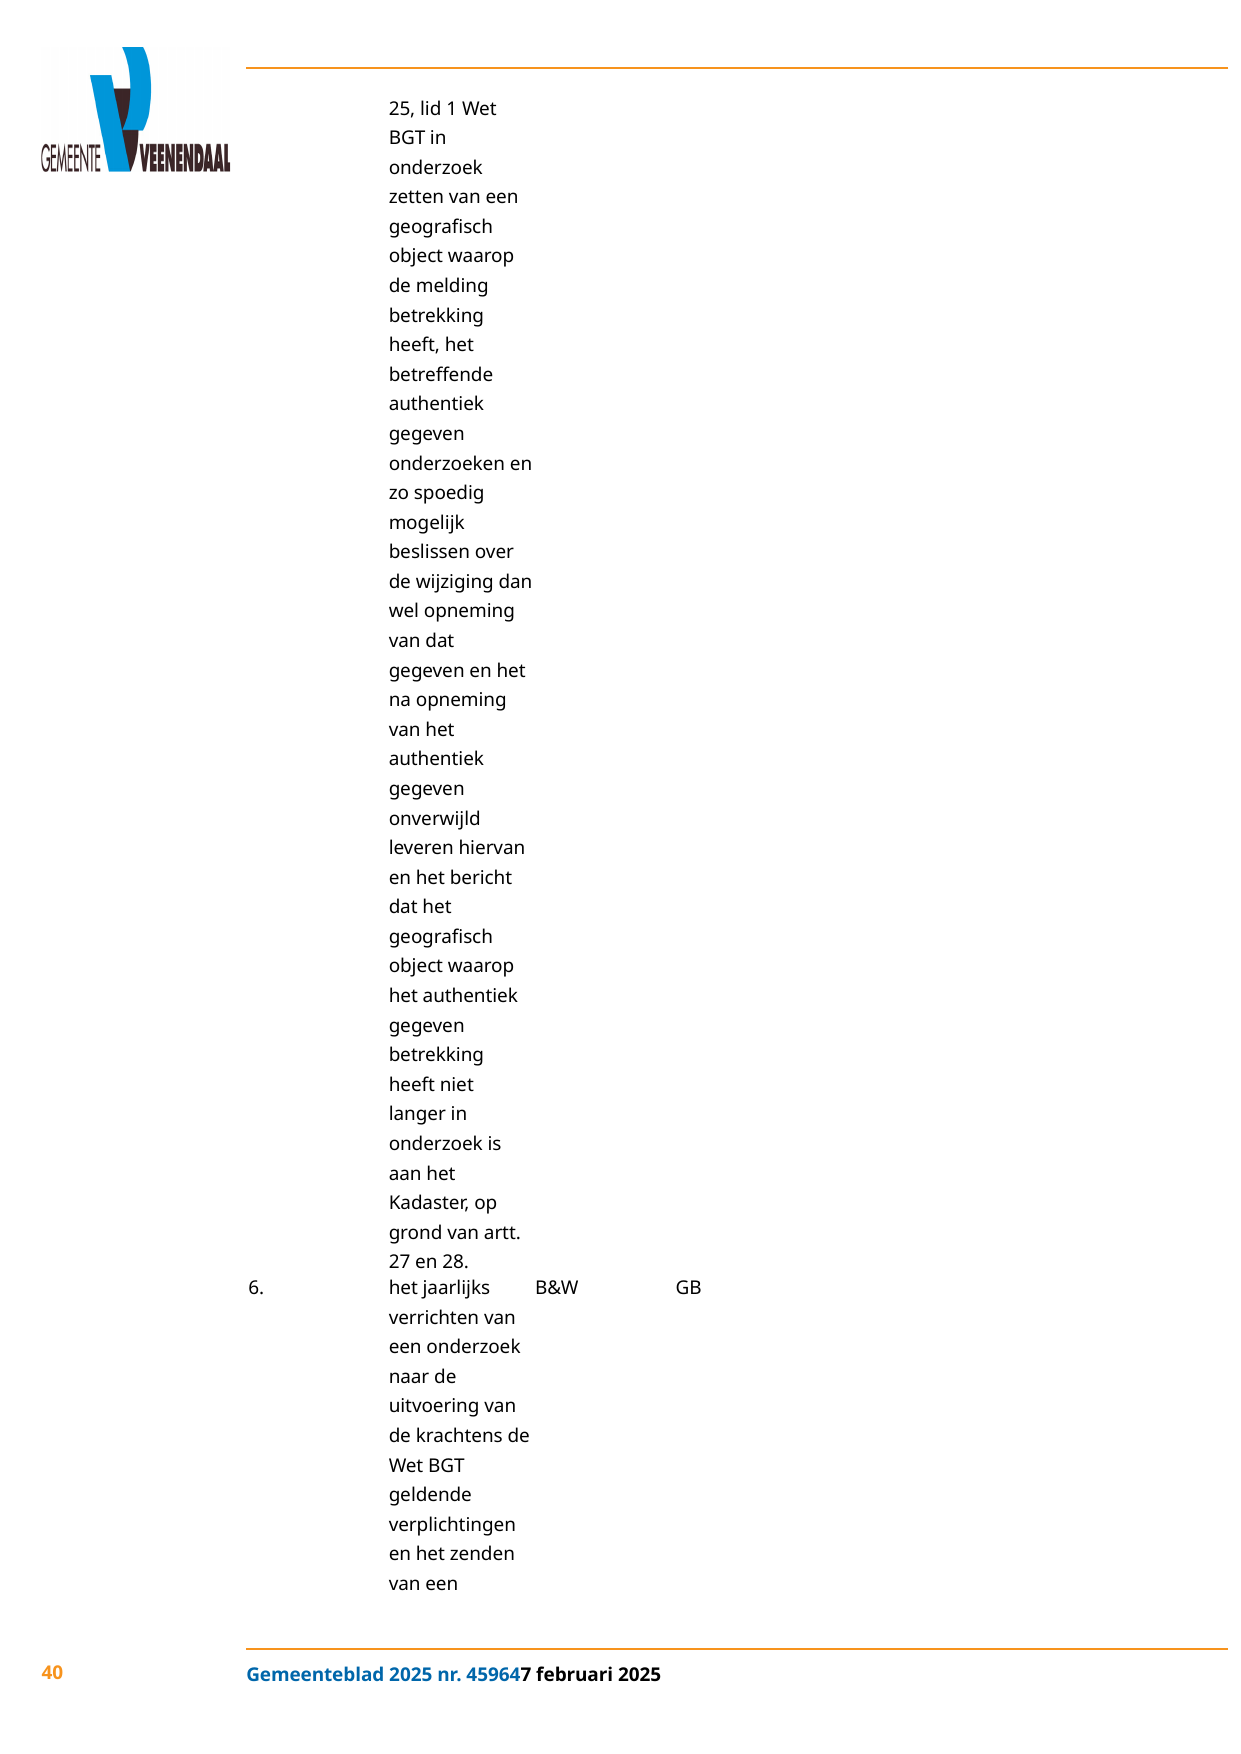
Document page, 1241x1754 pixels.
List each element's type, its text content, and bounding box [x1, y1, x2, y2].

picture [41, 47, 130, 172]
table_cell [248, 95, 388, 1274]
table_cell [956, 95, 1152, 1274]
table_cell het jaarlijks verrichten van een onderzoek naar de uitvoering van de krachtens de Wet BGT geldende verplichtingen en het zenden van een [389, 1274, 535, 1596]
table_cell 25, lid 1 Wet BGT in onderzoek zetten van een geografisch object waarop de melding betrekking heeft, het betreffende authentiek gegeven onderzoeken en zo spoedig mogelijk beslissen over de wijziging dan wel opneming van dat gegeven en het na opneming van het authentiek gegeven onverwijld leveren hiervan en het bericht dat het geografisch object waarop het authentiek gegeven betrekking heeft niet langer in onderzoek is aan het Kadaster, op grond van artt. 27 en 28. [389, 95, 535, 1274]
table_cell GB [675, 1274, 816, 1596]
table_cell [816, 1274, 956, 1596]
picture [123, 47, 231, 172]
table_cell 6. [248, 1274, 388, 1596]
table_cell [816, 95, 956, 1274]
table_cell [956, 1274, 1152, 1596]
table_cell [675, 95, 816, 1274]
table_cell [535, 95, 675, 1274]
table_cell B&W [535, 1274, 675, 1596]
